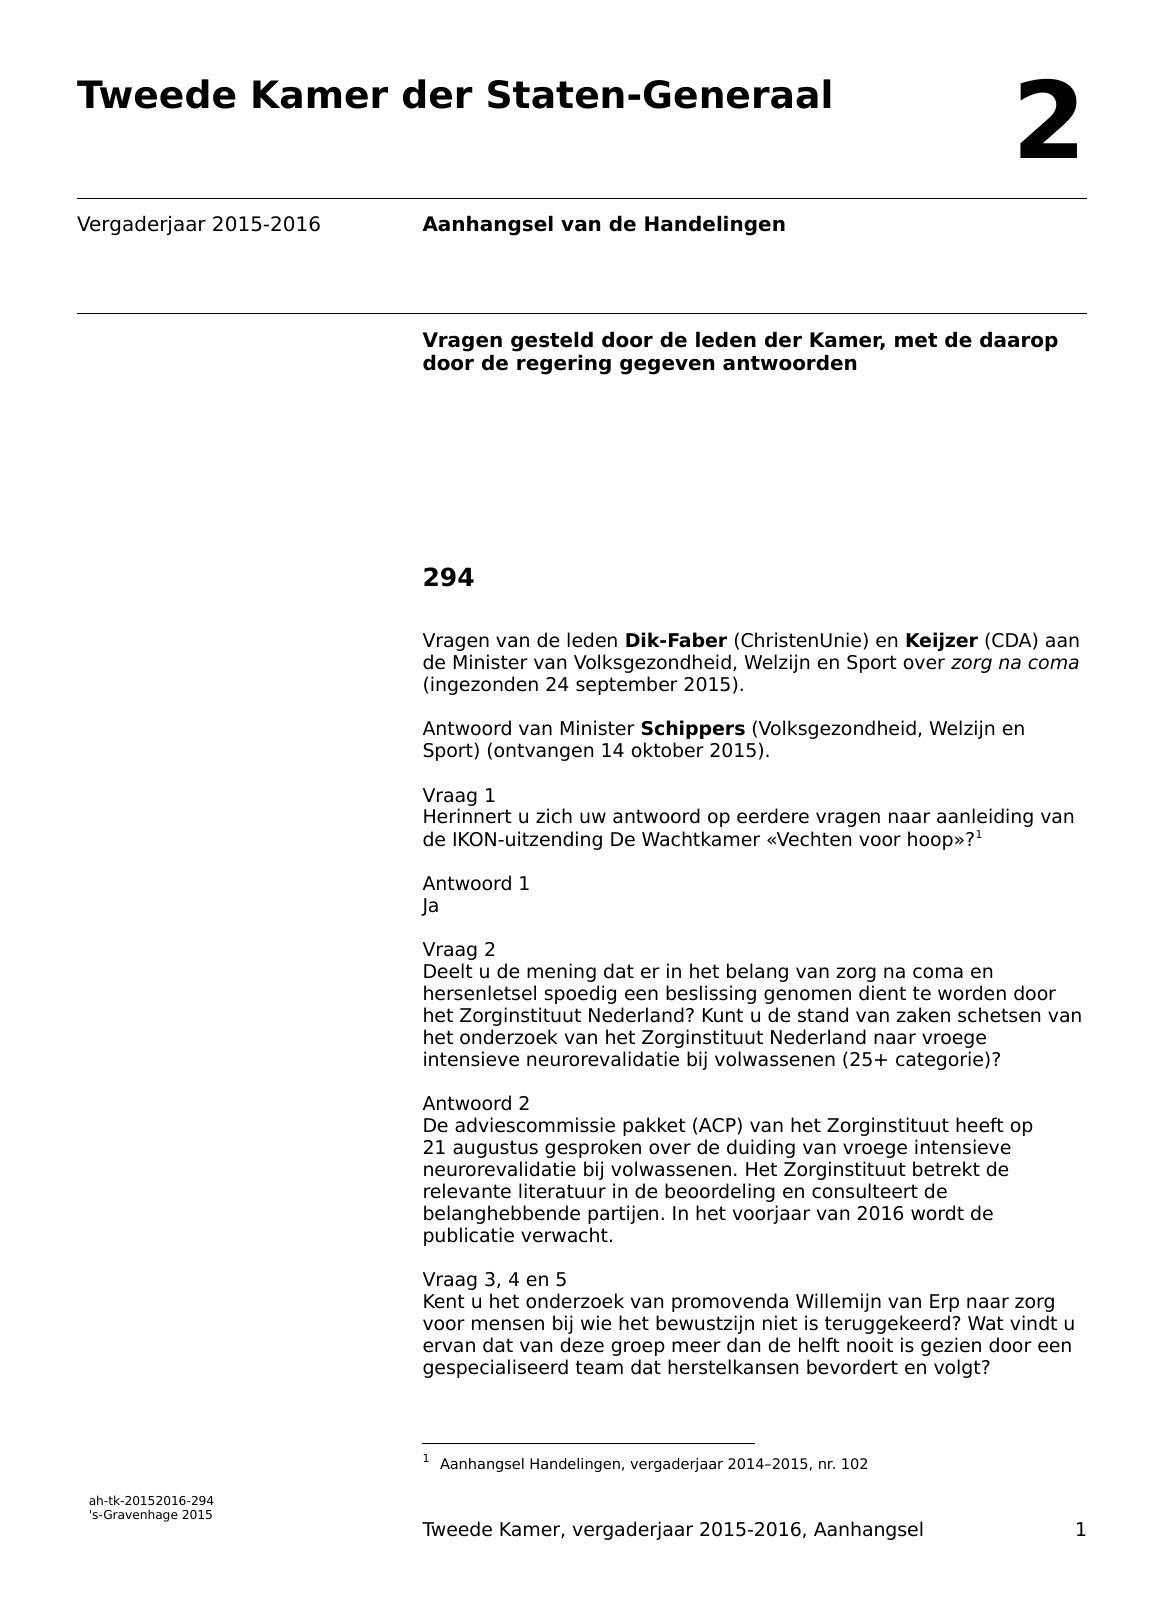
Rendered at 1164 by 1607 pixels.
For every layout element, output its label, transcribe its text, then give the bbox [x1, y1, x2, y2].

text Deelt u de mening dat er in het belang van zorg na coma en hersenletsel spoedig een beslissing genomen dient te worden door het Zorginstituut Nederland? Kunt u de stand van zaken schetsen van het onderzoek van het Zorginstituut Nederland naar vroege intensieve neurorevalidatie bij volwassenen (25+ categorie)? [422, 961, 1087, 1071]
text ah-tk-20152016-294 [88, 1494, 323, 1508]
table_cell Aanhangsel van de Handelingen [422, 199, 1087, 313]
table_header 2 [886, 59, 1087, 198]
text Vragen van de leden Dik-Faber (ChristenUnie) en Keijzer (CDA) aan de Minister van Volksgezondheid, Welzijn en Sport over zorg na coma (ingezonden 24 september 2015). [422, 630, 1087, 696]
text Antwoord van Minister Schippers (Volksgezondheid, Welzijn en Sport) (ontvangen 14 oktober 2015). [422, 718, 1087, 762]
table_cell Vergaderjaar 2015-2016 [77, 199, 422, 313]
text Vraag 2 [422, 939, 1087, 961]
text Antwoord 1 [422, 873, 1087, 894]
table_cell [77, 314, 422, 375]
text Herinnert u zich uw antwoord op eerdere vragen naar aanleiding van de IKON-uitzending De Wachtkamer «Vechten voor hoop»? [422, 806, 1087, 850]
text Antwoord 2 [422, 1093, 1087, 1115]
text Vraag 3, 4 en 5 [422, 1269, 1087, 1291]
text 294 [422, 563, 1087, 592]
text De adviescommissie pakket (ACP) van het Zorginstituut heeft op 21 augustus gesproken over de duiding van vroege intensieve neurorevalidatie bij volwassenen. Het Zorginstituut betrekt de relevante literatuur in de beoordeling en consulteert de belanghebbende partijen. In het voorjaar van 2016 wordt de publicatie verwacht. [422, 1115, 1087, 1247]
text Ja [422, 894, 1087, 917]
text 's-Gravenhage 2015 [88, 1508, 323, 1522]
table_cell Vragen gesteld door de leden der Kamer, met de daarop door de regering gegeven antwoorden [422, 314, 1087, 375]
text Kent u het onderzoek van promovenda Willemijn van Erp naar zorg voor mensen bij wie het bewustzijn niet is teruggekeerd? Wat vindt u ervan dat van deze groep meer dan de helft nooit is gezien door een gespecialiseerd team dat herstelkansen bevordert en volgt? [422, 1291, 1087, 1379]
table_header Tweede Kamer der Staten-Generaal [77, 59, 886, 198]
text Vraag 1 [422, 784, 1087, 806]
text Aanhangsel Handelingen, vergaderjaar 2014–2015, nr. 102 [422, 1452, 1087, 1474]
